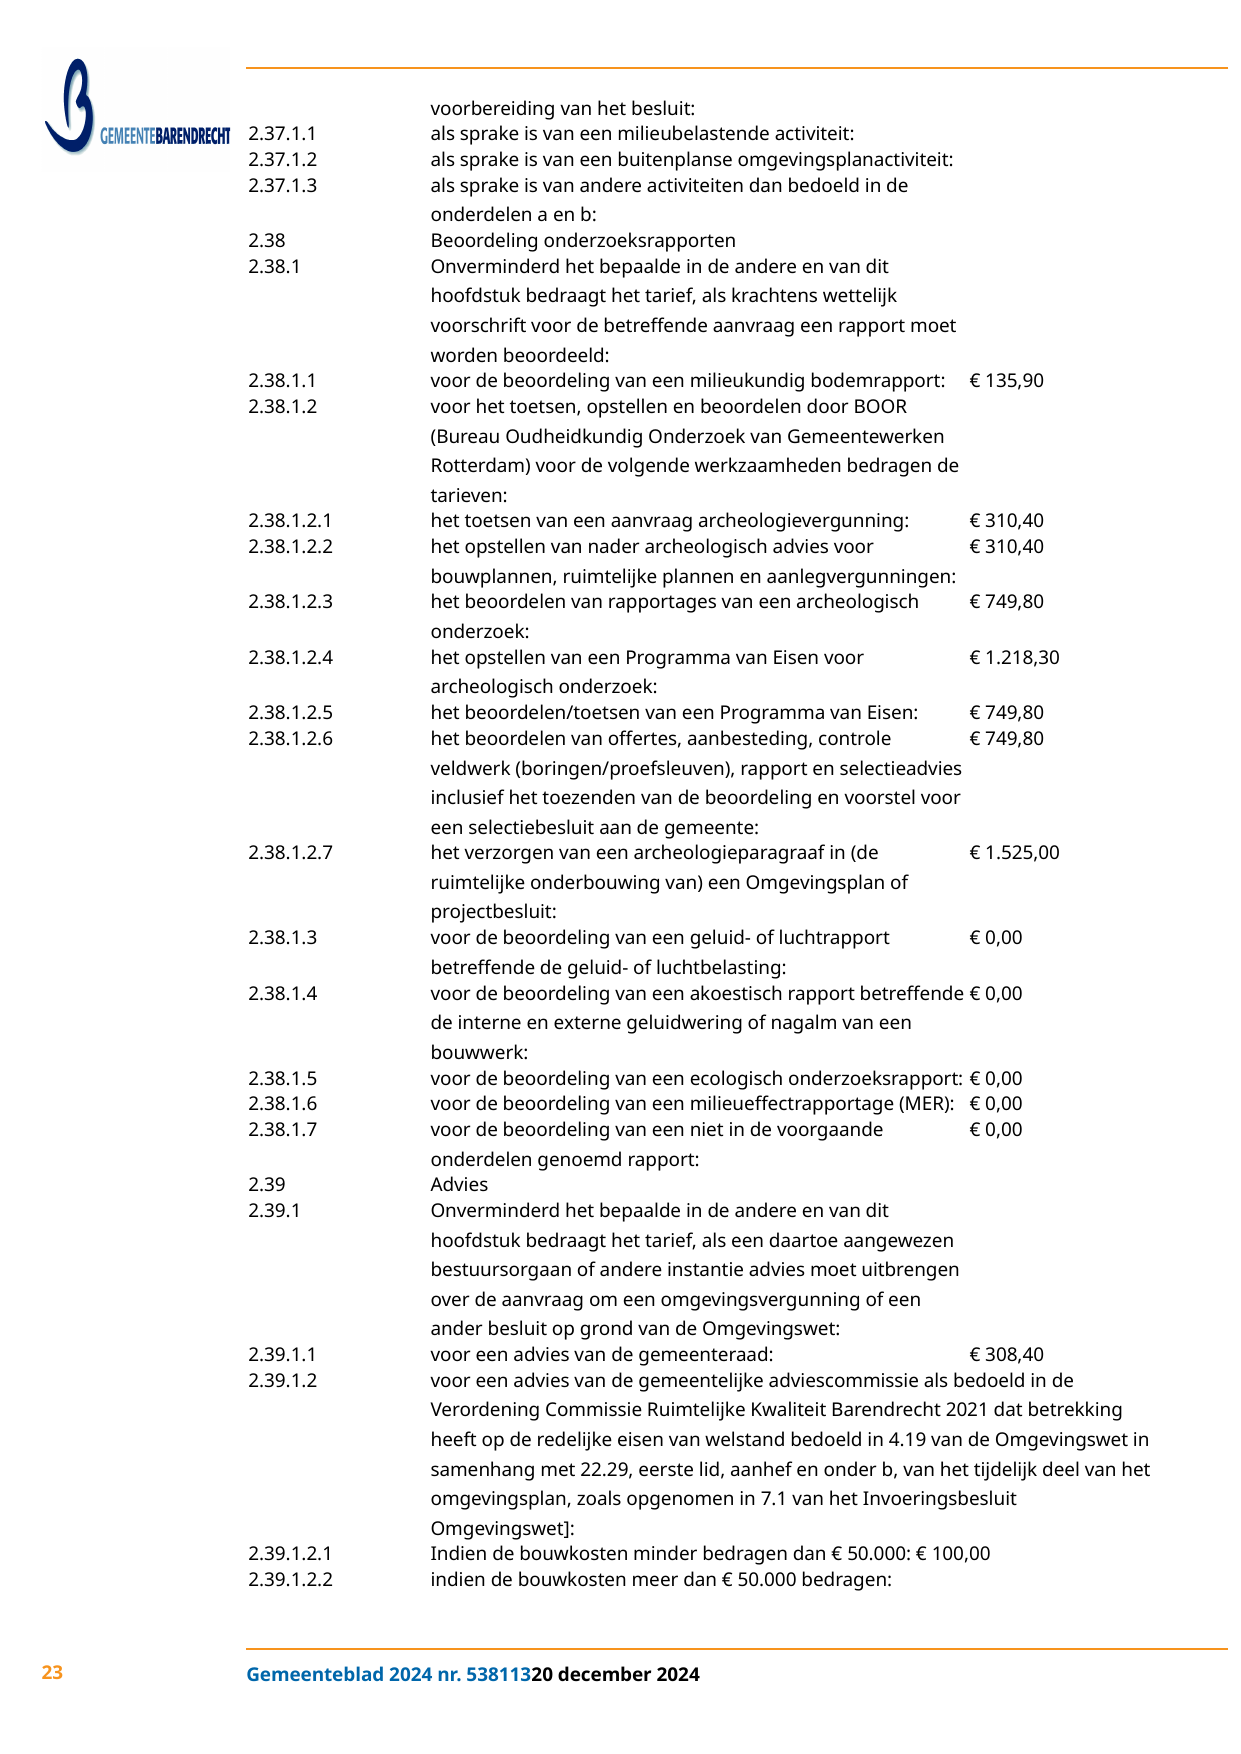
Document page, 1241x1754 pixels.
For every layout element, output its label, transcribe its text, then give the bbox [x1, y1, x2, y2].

table_cell 2.38.1.2.6 [248, 725, 430, 839]
table_cell 2.38.1.6 [248, 1090, 430, 1116]
table_cell 2.38.1.7 [248, 1116, 430, 1171]
table_cell € 0,00 [969, 1116, 1152, 1171]
table_cell voor de beoordeling van een geluid- of luchtrapport betreffende de geluid- of luchtbelasting: [430, 925, 969, 980]
table_cell Onverminderd het bepaalde in de andere en van dit hoofdstuk bedraagt het tarief, als een daartoe aangewezen bestuursorgaan of andere instantie advies moet uitbrengen over de aanvraag om een omgevingsvergunning of een ander besluit op grond van de Omgevingswet: [430, 1197, 969, 1341]
table_cell het beoordelen/toetsen van een Programma van Eisen: [430, 699, 969, 725]
table_cell [969, 227, 1152, 253]
table_cell het verzorgen van een archeologieparagraaf in (de ruimtelijke onderbouwing van) een Omgevingsplan of projectbesluit: [430, 840, 969, 924]
table_cell € 1.525,00 [969, 840, 1152, 924]
table_cell voor de beoordeling van een ecologisch onderzoeksrapport: [430, 1065, 969, 1090]
table_cell 2.37.1.2 [248, 146, 430, 172]
table_cell voor de beoordeling van een akoestisch rapport betreffende de interne en externe geluidwering of nagalm van een bouwwerk: [430, 980, 969, 1065]
table_cell als sprake is van andere activiteiten dan bedoeld in de onderdelen a en b: [430, 172, 969, 227]
table_cell 2.37.1.1 [248, 121, 430, 146]
table_cell voorbereiding van het besluit: [430, 95, 969, 121]
table_cell indien de bouwkosten meer dan € 50.000 bedragen: [430, 1566, 1152, 1592]
table_cell Advies [430, 1171, 969, 1197]
table_cell [969, 1197, 1152, 1341]
table_cell € 749,80 [969, 699, 1152, 725]
table_cell [969, 95, 1152, 121]
table_cell als sprake is van een buitenplanse omgevingsplanactiviteit: [430, 146, 969, 172]
table_cell 2.38.1.2.4 [248, 644, 430, 699]
table_cell 2.38.1.4 [248, 980, 430, 1065]
table_cell 2.38.1.5 [248, 1065, 430, 1090]
table_cell € 749,80 [969, 725, 1152, 839]
table_cell 2.38 [248, 227, 430, 253]
table_cell € 0,00 [969, 1065, 1152, 1090]
table_cell 2.38.1.2.3 [248, 589, 430, 644]
table_cell € 749,80 [969, 589, 1152, 644]
table_cell € 135,90 [969, 368, 1152, 393]
table_cell 2.38.1.2.7 [248, 840, 430, 924]
table_cell [969, 253, 1152, 367]
table_cell € 308,40 [969, 1341, 1152, 1367]
table_cell 2.37.1.3 [248, 172, 430, 227]
table_cell [969, 1171, 1152, 1197]
table_cell [248, 95, 430, 121]
table_cell Onverminderd het bepaalde in de andere en van dit hoofdstuk bedraagt het tarief, als krachtens wettelijk voorschrift voor de betreffende aanvraag een rapport moet worden beoordeeld: [430, 253, 969, 367]
table_cell € 0,00 [969, 925, 1152, 980]
table_cell [969, 146, 1152, 172]
table_cell € 310,40 [969, 508, 1152, 533]
table_cell het opstellen van nader archeologisch advies voor bouwplannen, ruimtelijke plannen en aanlegvergunningen: [430, 534, 969, 589]
table_cell 2.39.1.2.2 [248, 1566, 430, 1592]
table_cell voor het toetsen, opstellen en beoordelen door BOOR (Bureau Oudheidkundig Onderzoek van Gemeentewerken Rotterdam) voor de volgende werkzaamheden bedragen de tarieven: [430, 393, 969, 508]
table_cell als sprake is van een milieubelastende activiteit: [430, 121, 969, 146]
table_cell voor de beoordeling van een milieukundig bodemrapport: [430, 368, 969, 393]
table_cell 2.39 [248, 1171, 430, 1197]
table_cell 2.39.1 [248, 1197, 430, 1341]
table_cell 2.38.1.2.5 [248, 699, 430, 725]
table_cell 2.38.1.2.1 [248, 508, 430, 533]
table_cell € 1.218,30 [969, 644, 1152, 699]
table_cell voor de beoordeling van een milieueffectrapportage (MER): [430, 1090, 969, 1116]
table_cell 2.38.1.2.2 [248, 534, 430, 589]
table_cell € 310,40 [969, 534, 1152, 589]
table_cell Beoordeling onderzoeksrapporten [430, 227, 969, 253]
table_cell het beoordelen van offertes, aanbesteding, controle veldwerk (boringen/proefsleuven), rapport en selectieadvies inclusief het toezenden van de beoordeling en voorstel voor een selectiebesluit aan de gemeente: [430, 725, 969, 839]
table_cell 2.38.1.2 [248, 393, 430, 508]
table_cell 2.38.1.1 [248, 368, 430, 393]
table_cell 2.38.1.3 [248, 925, 430, 980]
table_cell 2.39.1.2.1 [248, 1541, 430, 1566]
table_cell 2.39.1.1 [248, 1341, 430, 1367]
table_cell [969, 121, 1152, 146]
table_cell [969, 393, 1152, 508]
table_cell 2.39.1.2 [248, 1367, 430, 1541]
table_cell voor een advies van de gemeenteraad: [430, 1341, 969, 1367]
table_cell 2.38.1 [248, 253, 430, 367]
table_cell voor een advies van de gemeentelijke adviescommissie als bedoeld in de Verordening Commissie Ruimtelijke Kwaliteit Barendrecht 2021 dat betrekking heeft op de redelijke eisen van welstand bedoeld in 4.19 van de Omgevingswet in samenhang met 22.29, eerste lid, aanhef en onder b, van het tijdelijk deel van het omgevingsplan, zoals opgenomen in 7.1 van het Invoeringsbesluit Omgevingswet]: [430, 1367, 1152, 1541]
table_cell [969, 172, 1152, 227]
table_cell voor de beoordeling van een niet in de voorgaande onderdelen genoemd rapport: [430, 1116, 969, 1171]
table_cell € 0,00 [969, 980, 1152, 1065]
picture [41, 47, 231, 172]
table_cell het toetsen van een aanvraag archeologievergunning: [430, 508, 969, 533]
table_cell Indien de bouwkosten minder bedragen dan € 50.000: € 100,00 [430, 1541, 1152, 1566]
table_cell € 0,00 [969, 1090, 1152, 1116]
table_cell het beoordelen van rapportages van een archeologisch onderzoek: [430, 589, 969, 644]
table_cell het opstellen van een Programma van Eisen voor archeologisch onderzoek: [430, 644, 969, 699]
